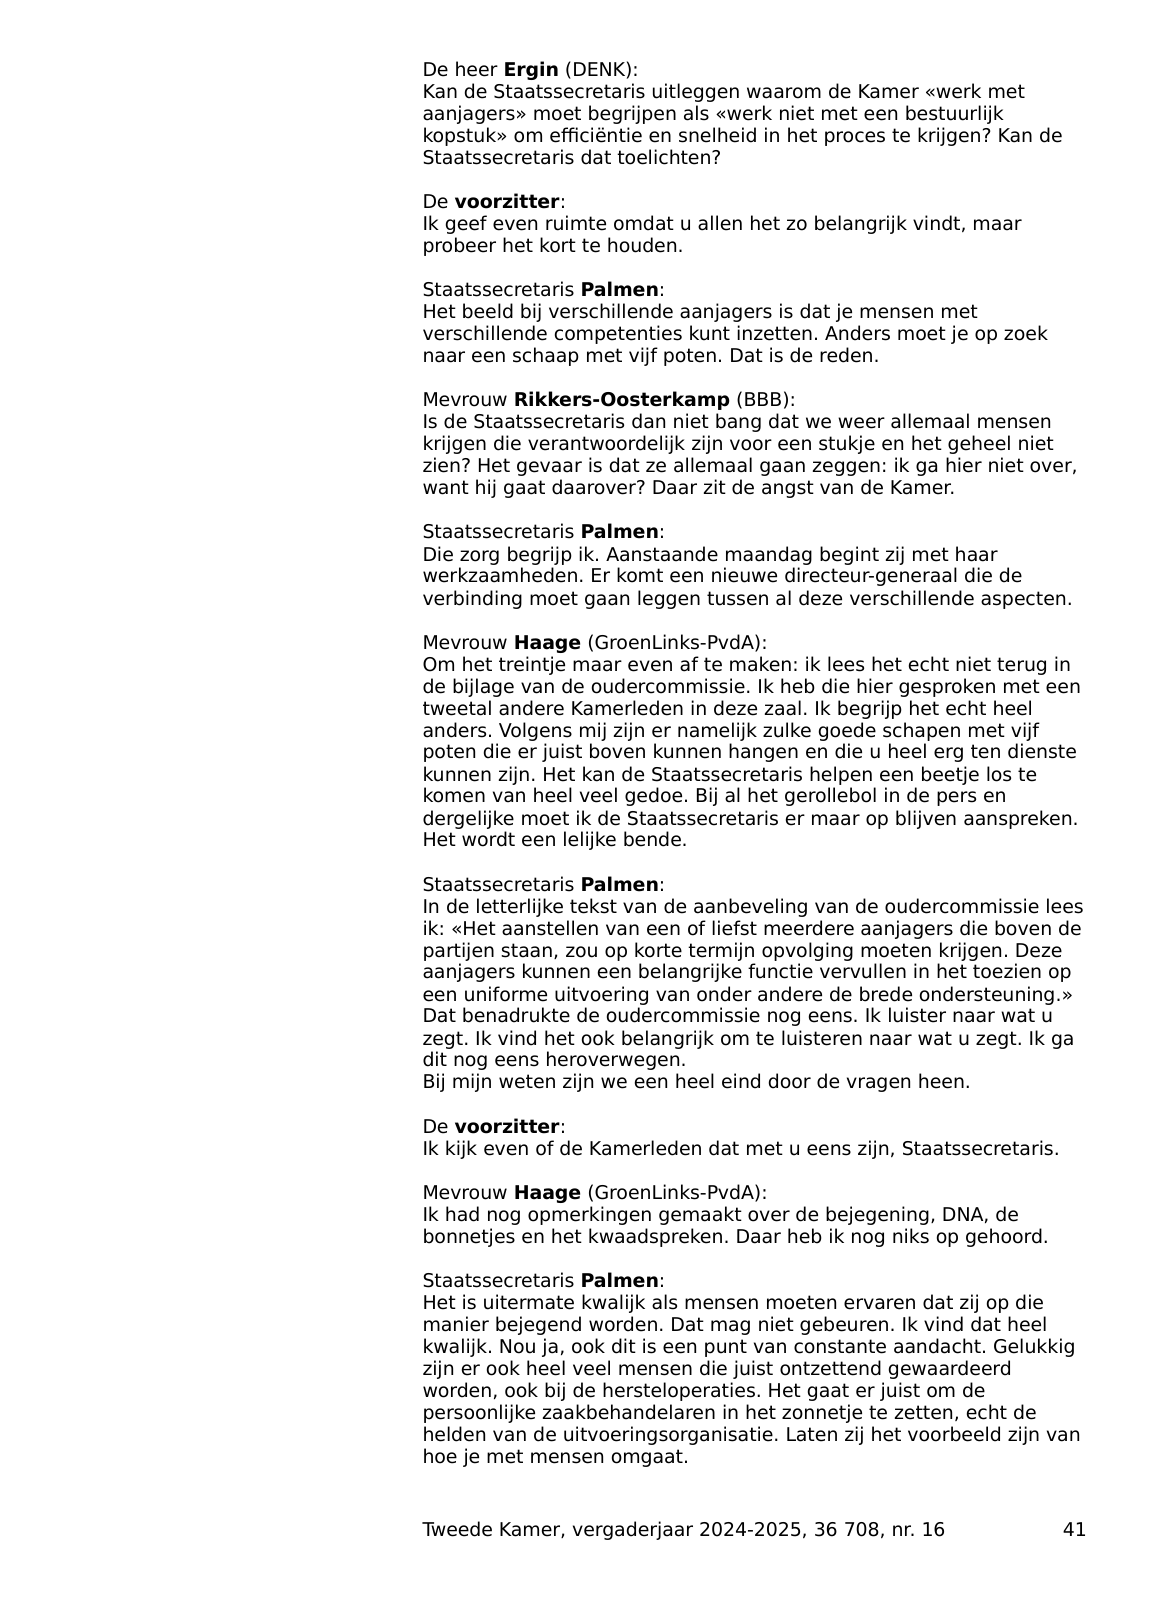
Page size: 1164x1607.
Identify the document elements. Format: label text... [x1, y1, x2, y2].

text Ik geef even ruimte omdat u allen het zo belangrijk vindt, maar probeer het kort te houden. [422, 213, 1087, 257]
text Bij mijn weten zijn we een heel eind door de vragen heen. [422, 1071, 1087, 1093]
text Staatssecretaris Palmen: [422, 279, 1087, 301]
text De voorzitter: [422, 1116, 1087, 1137]
text Mevrouw Rikkers-Oosterkamp (BBB): [422, 389, 1087, 411]
text Ik had nog opmerkingen gemaakt over de bejegening, DNA, de bonnetjes en het kwaadspreken. Daar heb ik nog niks op gehoord. [422, 1204, 1087, 1248]
text Mevrouw Haage (GroenLinks-PvdA): [422, 1182, 1087, 1204]
text Is de Staatssecretaris dan niet bang dat we weer allemaal mensen krijgen die verantwoordelijk zijn voor een stukje en het geheel niet zien? Het gevaar is dat ze allemaal gaan zeggen: ik ga hier niet over, want hij gaat daarover? Daar zit de angst van de Kamer. [422, 411, 1087, 499]
text Ik kijk even of de Kamerleden dat met u eens zijn, Staatssecretaris. [422, 1137, 1087, 1159]
text Kan de Staatssecretaris uitleggen waarom de Kamer «werk met aanjagers» moet begrijpen als «werk niet met een bestuurlijk kopstuk» om efficiëntie en snelheid in het proces te krijgen? Kan de Staatssecretaris dat toelichten? [422, 81, 1087, 169]
text In de letterlijke tekst van de aanbeveling van de oudercommissie lees ik: «Het aanstellen van een of liefst meerdere aanjagers die boven de partijen staan, zou op korte termijn opvolging moeten krijgen. Deze aanjagers kunnen een belangrijke functie vervullen in het toezien op een uniforme uitvoering van onder andere de brede ondersteuning.» Dat benadrukte de oudercommissie nog eens. Ik luister naar wat u zegt. Ik vind het ook belangrijk om te luisteren naar wat u zegt. Ik ga dit nog eens heroverwegen. [422, 896, 1087, 1071]
text Die zorg begrijp ik. Aanstaande maandag begint zij met haar werkzaamheden. Er komt een nieuwe directeur-generaal die de verbinding moet gaan leggen tussen al deze verschillende aspecten. [422, 543, 1087, 609]
text Mevrouw Haage (GroenLinks-PvdA): [422, 632, 1087, 653]
text De voorzitter: [422, 191, 1087, 213]
text Om het treintje maar even af te maken: ik lees het echt niet terug in de bijlage van de oudercommissie. Ik heb die hier gesproken met een tweetal andere Kamerleden in deze zaal. Ik begrijp het echt heel anders. Volgens mij zijn er namelijk zulke goede schapen met vijf poten die er juist boven kunnen hangen en die u heel erg ten dienste kunnen zijn. Het kan de Staatssecretaris helpen een beetje los te komen van heel veel gedoe. Bij al het gerollebol in de pers en dergelijke moet ik de Staatssecretaris er maar op blijven aanspreken. Het wordt een lelijke bende. [422, 653, 1087, 851]
text Het beeld bij verschillende aanjagers is dat je mensen met verschillende competenties kunt inzetten. Anders moet je op zoek naar een schaap met vijf poten. Dat is de reden. [422, 301, 1087, 367]
text Staatssecretaris Palmen: [422, 521, 1087, 543]
text Het is uitermate kwalijk als mensen moeten ervaren dat zij op die manier bejegend worden. Dat mag niet gebeuren. Ik vind dat heel kwalijk. Nou ja, ook dit is een punt van constante aandacht. Gelukkig zijn er ook heel veel mensen die juist ontzettend gewaardeerd worden, ook bij de hersteloperaties. Het gaat er juist om de persoonlijke zaakbehandelaren in het zonnetje te zetten, echt de helden van de uitvoeringsorganisatie. Laten zij het voorbeeld zijn van hoe je met mensen omgaat. [422, 1292, 1087, 1468]
text Staatssecretaris Palmen: [422, 873, 1087, 896]
text Staatssecretaris Palmen: [422, 1270, 1087, 1292]
text De heer Ergin (DENK): [422, 59, 1087, 81]
